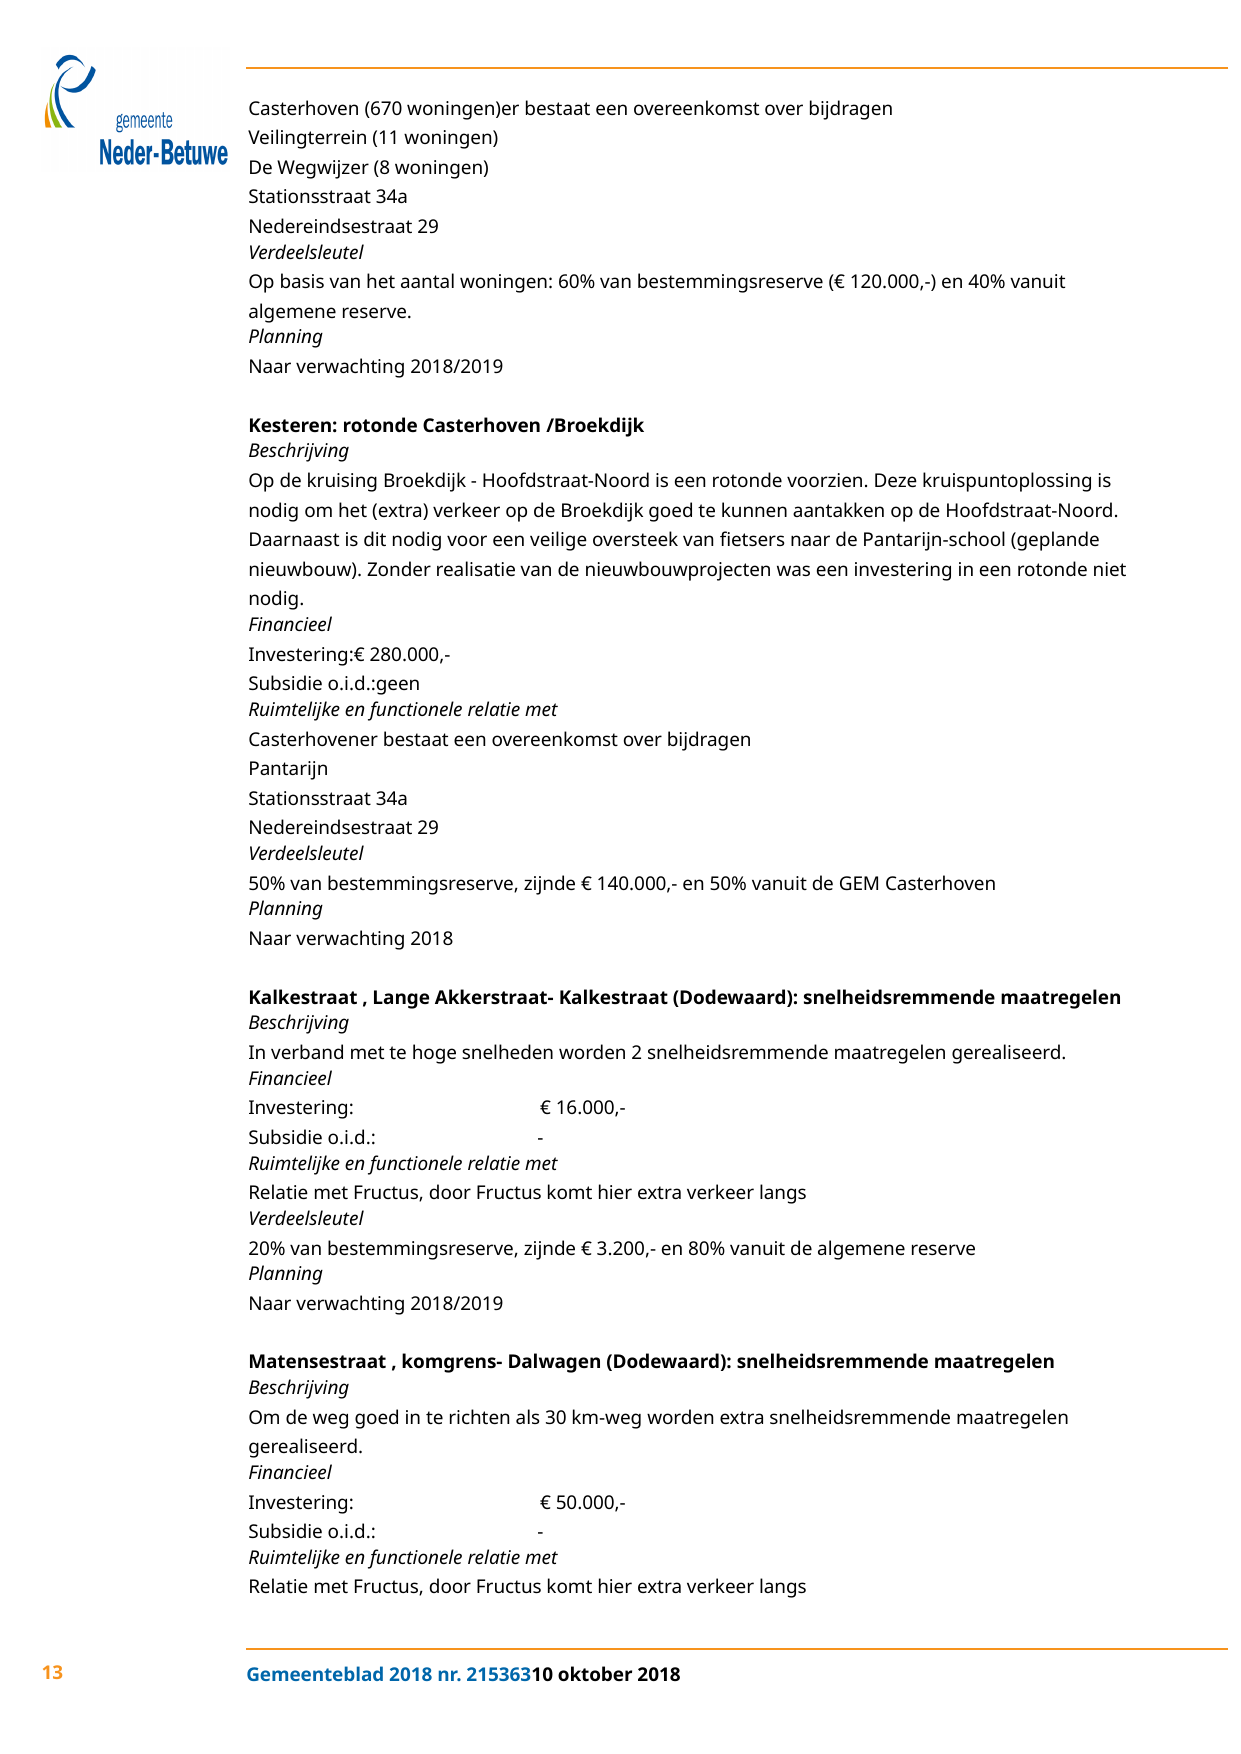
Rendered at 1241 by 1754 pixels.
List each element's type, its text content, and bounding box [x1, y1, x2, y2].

picture [41, 47, 231, 172]
table_header Kalkestraat , Lange Akkerstraat- Kalkestraat (Dodewaard): snelheidsremmende maatregelen [248, 984, 1152, 1009]
table_cell Beschrijving Om de weg goed in te richten als 30 km-weg worden extra snelheidsremmende maatregelen gerealiseerd. [248, 1374, 1152, 1459]
table_cell Verdeelsleutel 20% van bestemmingsreserve, zijnde € 3.200,- en 80% vanuit de algemene reserve [248, 1205, 1152, 1260]
table_cell Ruimtelijke en functionele relatie met Casterhovener bestaat een overeenkomst over bijdragen Pantarijn Stationsstraat 34a Nedereindsestraat 29 [248, 696, 1152, 840]
table_cell Ruimtelijke en functionele relatie met Relatie met Fructus, door Fructus komt hier extra verkeer langs [248, 1544, 1152, 1599]
table_cell Beschrijving In verband met te hoge snelheden worden 2 snelheidsremmende maatregelen gerealiseerd. [248, 1010, 1152, 1065]
table_cell Ruimtelijke en functionele relatie met Relatie met Fructus, door Fructus komt hier extra verkeer langs [248, 1150, 1152, 1205]
table_header Kesteren: rotonde Casterhoven /Broekdijk [248, 412, 1152, 438]
table_cell Planning Naar verwachting 2018/2019 [248, 1260, 1152, 1316]
table_cell Planning Naar verwachting 2018/2019 [248, 324, 1152, 379]
table_cell Financieel Investering: € 16.000,- Subsidie o.i.d.: - [248, 1065, 1152, 1150]
table_cell Financieel Investering:€ 280.000,- Subsidie o.i.d.:geen [248, 611, 1152, 696]
table_cell Beschrijving Op de kruising Broekdijk - Hoofdstraat-Noord is een rotonde voorzien. Deze kruispuntoplossing is nodig om het (extra) verkeer op de Broekdijk goed te kunnen aantakken op de Hoofdstraat-Noord. Daarnaast is dit nodig voor een veilige oversteek van fietsers naar de Pantarijn-school (geplande nieuwbouw). Zonder realisatie van de nieuwbouwprojecten was een investering in een rotonde niet nodig. [248, 438, 1152, 611]
table_cell Casterhoven (670 woningen)er bestaat een overeenkomst over bijdragen Veilingterrein (11 woningen) De Wegwijzer (8 woningen) Stationsstraat 34a Nedereindsestraat 29 [248, 95, 1152, 239]
table_cell Verdeelsleutel Op basis van het aantal woningen: 60% van bestemmingsreserve (€ 120.000,-) en 40% vanuit algemene reserve. [248, 239, 1152, 324]
table_header Matensestraat , komgrens- Dalwagen (Dodewaard): snelheidsremmende maatregelen [248, 1349, 1152, 1374]
table_cell Verdeelsleutel 50% van bestemmingsreserve, zijnde € 140.000,- en 50% vanuit de GEM Casterhoven [248, 840, 1152, 896]
table_cell Financieel Investering: € 50.000,- Subsidie o.i.d.: - [248, 1459, 1152, 1544]
table_cell Planning Naar verwachting 2018 [248, 896, 1152, 951]
